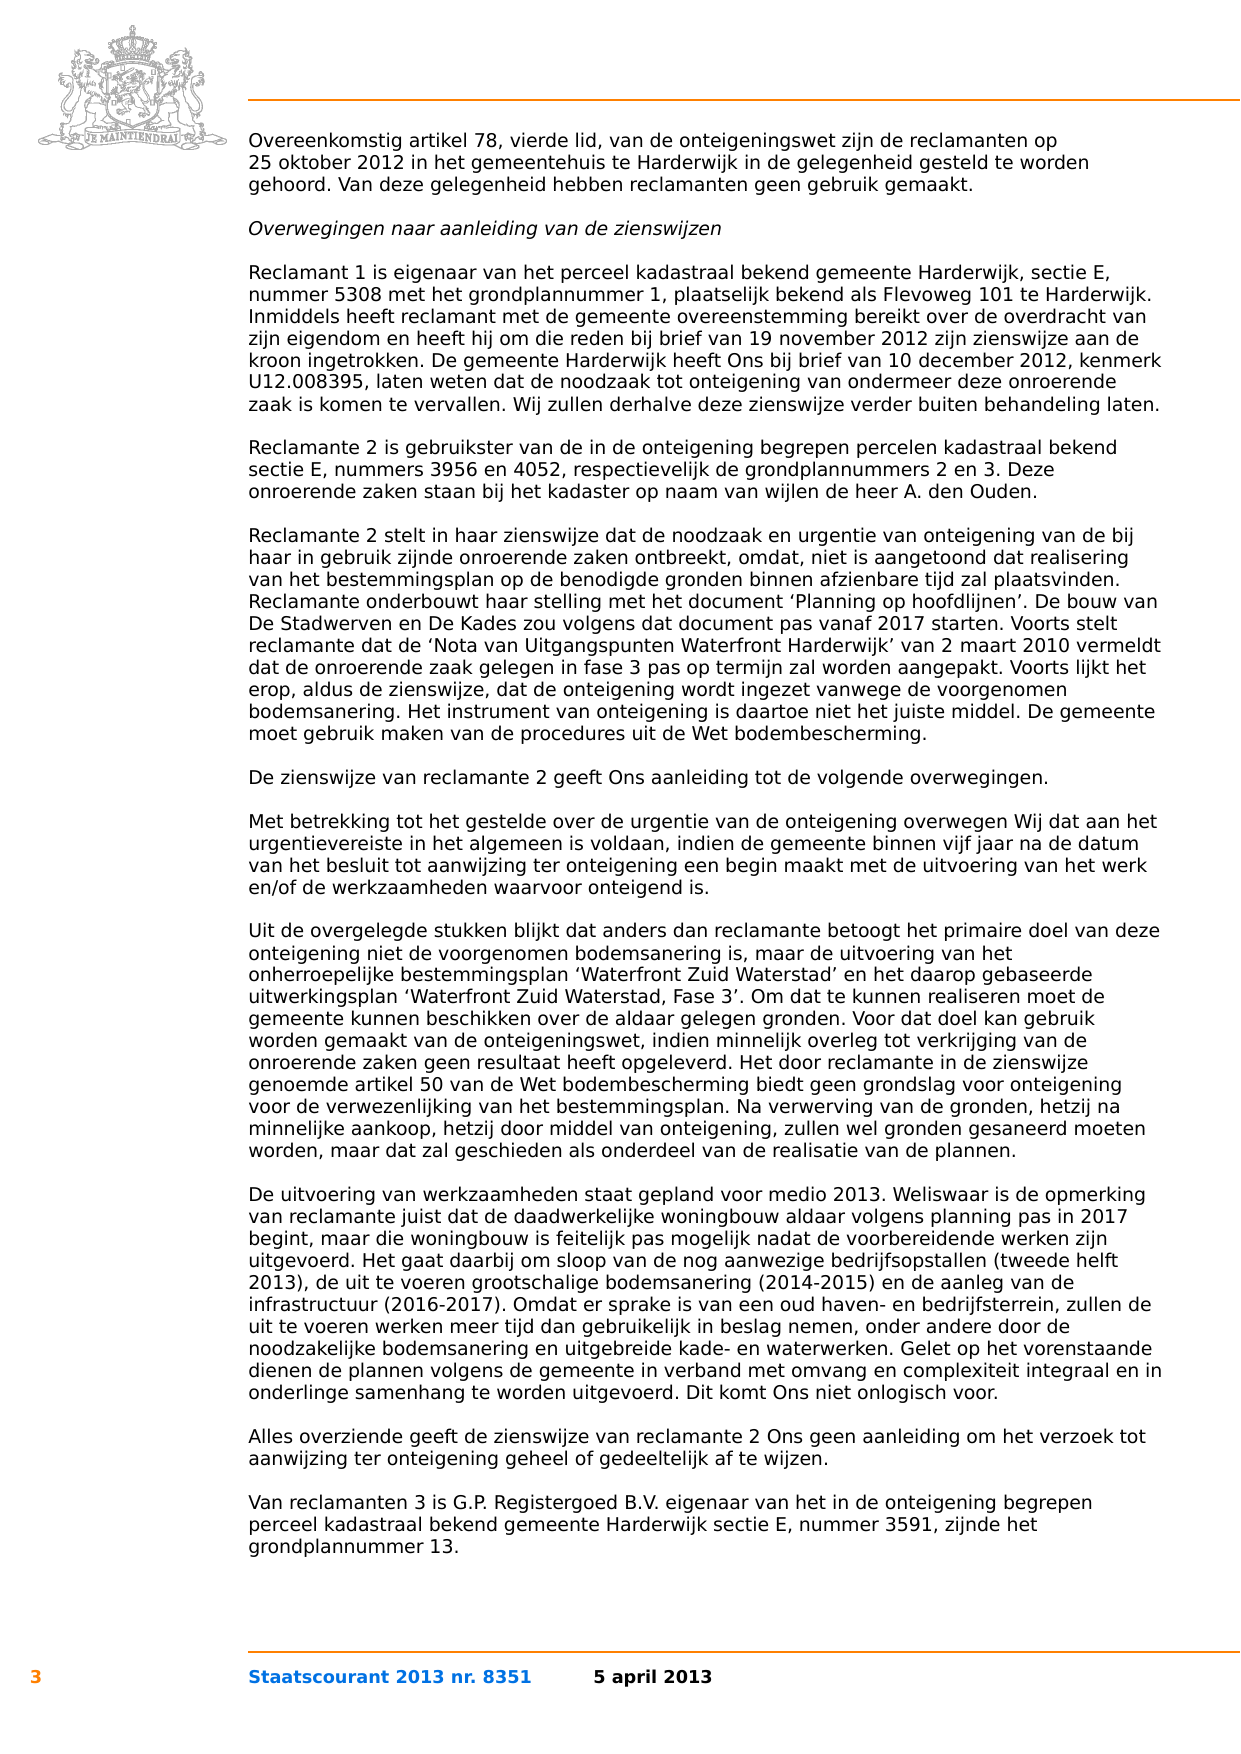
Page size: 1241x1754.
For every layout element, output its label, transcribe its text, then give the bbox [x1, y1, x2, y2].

text Uit de overgelegde stukken blijkt dat anders dan reclamante betoogt het primaire doel van deze onteigening niet de voorgenomen bodemsanering is, maar de uitvoering van het onherroepelijke bestemmingsplan ‘Waterfront Zuid Waterstad’ en het daarop gebaseerde uitwerkingsplan ‘Waterfront Zuid Waterstad, Fase 3’. Om dat te kunnen realiseren moet de gemeente kunnen beschikken over de aldaar gelegen gronden. Voor dat doel kan gebruik worden gemaakt van de onteigeningswet, indien minnelijk overleg tot verkrijging van de onroerende zaken geen resultaat heeft opgeleverd. Het door reclamante in de zienswijze genoemde artikel 50 van de Wet bodembescherming biedt geen grondslag voor onteigening voor de verwezenlijking van het bestemmingsplan. Na verwerving van de gronden, hetzij na minnelijke aankoop, hetzij door middel van onteigening, zullen wel gronden gesaneerd moeten worden, maar dat zal geschieden als onderdeel van de realisatie van de plannen. [248, 920, 1163, 1162]
subtitle Overwegingen naar aanleiding van de zienswijzen [248, 218, 1163, 240]
text Overeenkomstig artikel 78, vierde lid, van de onteigeningswet zijn de reclamanten op 25 oktober 2012 in het gemeentehuis te Harderwijk in de gelegenheid gesteld te worden gehoord. Van deze gelegenheid hebben reclamanten geen gebruik gemaakt. [248, 130, 1163, 196]
text Reclamant 1 is eigenaar van het perceel kadastraal bekend gemeente Harderwijk, sectie E, nummer 5308 met het grondplannummer 1, plaatselijk bekend als Flevoweg 101 te Harderwijk. Inmiddels heeft reclamant met de gemeente overeenstemming bereikt over de overdracht van zijn eigendom en heeft hij om die reden bij brief van 19 november 2012 zijn zienswijze aan de kroon ingetrokken. De gemeente Harderwijk heeft Ons bij brief van 10 december 2012, kenmerk U12.008395, laten weten dat de noodzaak tot onteigening van ondermeer deze onroerende zaak is komen te vervallen. Wij zullen derhalve deze zienswijze verder buiten behandeling laten. [248, 262, 1163, 415]
text Reclamante 2 stelt in haar zienswijze dat de noodzaak en urgentie van onteigening van de bij haar in gebruik zijnde onroerende zaken ontbreekt, omdat, niet is aangetoond dat realisering van het bestemmingsplan op de benodigde gronden binnen afzienbare tijd zal plaatsvinden. Reclamante onderbouwt haar stelling met het document ‘Planning op hoofdlijnen’. De bouw van De Stadwerven en De Kades zou volgens dat document pas vanaf 2017 starten. Voorts stelt reclamante dat de ‘Nota van Uitgangspunten Waterfront Harderwijk’ van 2 maart 2010 vermeldt dat de onroerende zaak gelegen in fase 3 pas op termijn zal worden aangepakt. Voorts lijkt het erop, aldus de zienswijze, dat de onteigening wordt ingezet vanwege de voorgenomen bodemsanering. Het instrument van onteigening is daartoe niet het juiste middel. De gemeente moet gebruik maken van de procedures uit de Wet bodembescherming. [248, 525, 1163, 745]
text De zienswijze van reclamante 2 geeft Ons aanleiding tot de volgende overwegingen. [248, 767, 1163, 789]
text Reclamante 2 is gebruikster van de in de onteigening begrepen percelen kadastraal bekend sectie E, nummers 3956 en 4052, respectievelijk de grondplannummers 2 en 3. Deze onroerende zaken staan bij het kadaster op naam van wijlen de heer A. den Ouden. [248, 437, 1163, 503]
picture [38, 25, 227, 150]
text Van reclamanten 3 is G.P. Registergoed B.V. eigenaar van het in de onteigening begrepen perceel kadastraal bekend gemeente Harderwijk sectie E, nummer 3591, zijnde het grondplannummer 13. [248, 1492, 1163, 1557]
text Alles overziende geeft de zienswijze van reclamante 2 Ons geen aanleiding om het verzoek tot aanwijzing ter onteigening geheel of gedeeltelijk af te wijzen. [248, 1426, 1163, 1470]
text De uitvoering van werkzaamheden staat gepland voor medio 2013. Weliswaar is de opmerking van reclamante juist dat de daadwerkelijke woningbouw aldaar volgens planning pas in 2017 begint, maar die woningbouw is feitelijk pas mogelijk nadat de voorbereidende werken zijn uitgevoerd. Het gaat daarbij om sloop van de nog aanwezige bedrijfsopstallen (tweede helft 2013), de uit te voeren grootschalige bodemsanering (2014-2015) en de aanleg van de infrastructuur (2016-2017). Omdat er sprake is van een oud haven- en bedrijfsterrein, zullen de uit te voeren werken meer tijd dan gebruikelijk in beslag nemen, onder andere door de noodzakelijke bodemsanering en uitgebreide kade- en waterwerken. Gelet op het vorenstaande dienen de plannen volgens de gemeente in verband met omvang en complexiteit integraal en in onderlinge samenhang te worden uitgevoerd. Dit komt Ons niet onlogisch voor. [248, 1184, 1163, 1404]
text Met betrekking tot het gestelde over de urgentie van de onteigening overwegen Wij dat aan het urgentievereiste in het algemeen is voldaan, indien de gemeente binnen vijf jaar na de datum van het besluit tot aanwijzing ter onteigening een begin maakt met de uitvoering van het werk en/of de werkzaamheden waarvoor onteigend is. [248, 811, 1163, 898]
